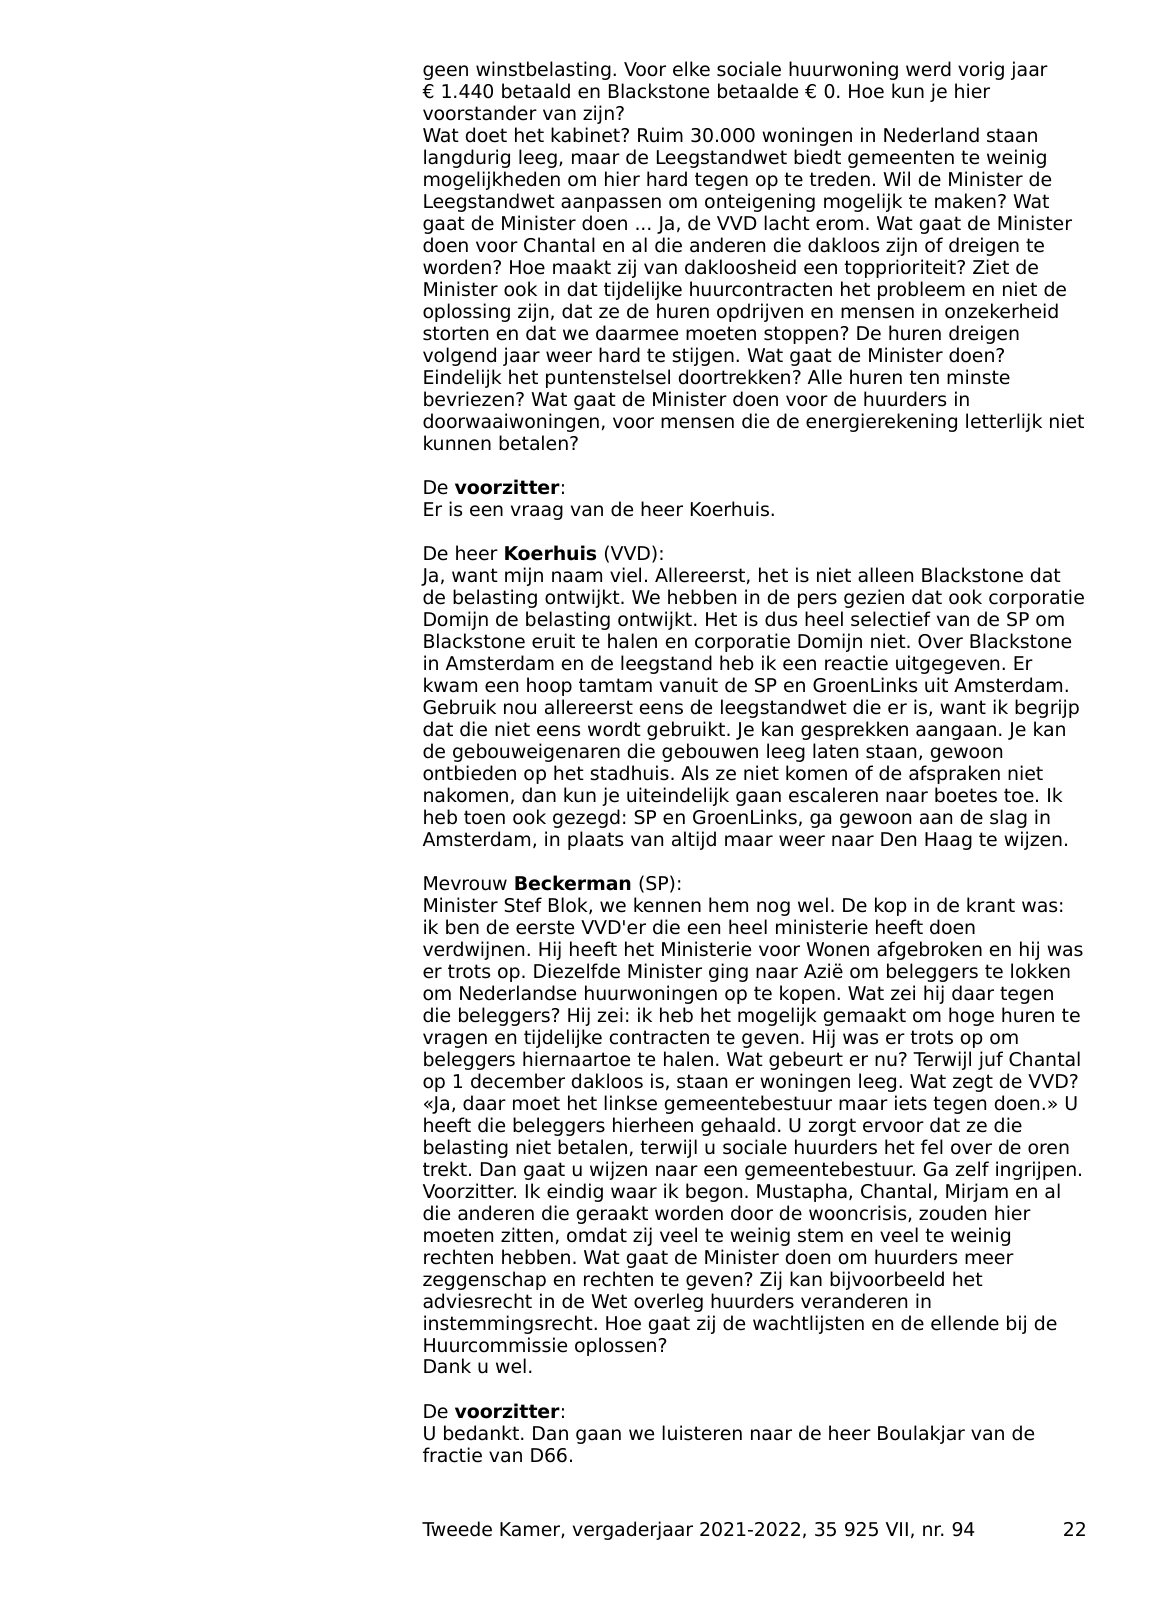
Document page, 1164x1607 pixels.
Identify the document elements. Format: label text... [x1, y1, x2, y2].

text Mevrouw Beckerman (SP): [422, 873, 1087, 895]
text U bedankt. Dan gaan we luisteren naar de heer Boulakjar van de fractie van D66. [422, 1423, 1087, 1467]
text Minister Stef Blok, we kennen hem nog wel. De kop in de krant was: ik ben de eerste VVD'er die een heel ministerie heeft doen verdwijnen. Hij heeft het Ministerie voor Wonen afgebroken en hij was er trots op. Diezelfde Minister ging naar Azië om beleggers te lokken om Nederlandse huurwoningen op te kopen. Wat zei hij daar tegen die beleggers? Hij zei: ik heb het mogelijk gemaakt om hoge huren te vragen en tijdelijke contracten te geven. Hij was er trots op om beleggers hiernaartoe te halen. Wat gebeurt er nu? Terwijl juf Chantal op 1 december dakloos is, staan er woningen leeg. Wat zegt de VVD? «Ja, daar moet het linkse gemeentebestuur maar iets tegen doen.» U heeft die beleggers hierheen gehaald. U zorgt ervoor dat ze die belasting niet betalen, terwijl u sociale huurders het fel over de oren trekt. Dan gaat u wijzen naar een gemeentebestuur. Ga zelf ingrijpen. [422, 895, 1087, 1181]
text Ja, want mijn naam viel. Allereerst, het is niet alleen Blackstone dat de belasting ontwijkt. We hebben in de pers gezien dat ook corporatie Domijn de belasting ontwijkt. Het is dus heel selectief van de SP om Blackstone eruit te halen en corporatie Domijn niet. Over Blackstone in Amsterdam en de leegstand heb ik een reactie uitgegeven. Er kwam een hoop tamtam vanuit de SP en GroenLinks uit Amsterdam. Gebruik nou allereerst eens de leegstandwet die er is, want ik begrijp dat die niet eens wordt gebruikt. Je kan gesprekken aangaan. Je kan de gebouweigenaren die gebouwen leeg laten staan, gewoon ontbieden op het stadhuis. Als ze niet komen of de afspraken niet nakomen, dan kun je uiteindelijk gaan escaleren naar boetes toe. Ik heb toen ook gezegd: SP en GroenLinks, ga gewoon aan de slag in Amsterdam, in plaats van altijd maar weer naar Den Haag te wijzen. [422, 565, 1087, 851]
text De voorzitter: [422, 1401, 1087, 1423]
text De heer Koerhuis (VVD): [422, 543, 1087, 565]
text Wat doet het kabinet? Ruim 30.000 woningen in Nederland staan langdurig leeg, maar de Leegstandwet biedt gemeenten te weinig mogelijkheden om hier hard tegen op te treden. Wil de Minister de Leegstandwet aanpassen om onteigening mogelijk te maken? Wat gaat de Minister doen ... Ja, de VVD lacht erom. Wat gaat de Minister doen voor Chantal en al die anderen die dakloos zijn of dreigen te worden? Hoe maakt zij van dakloosheid een topprioriteit? Ziet de Minister ook in dat tijdelijke huurcontracten het probleem en niet de oplossing zijn, dat ze de huren opdrijven en mensen in onzekerheid storten en dat we daarmee moeten stoppen? De huren dreigen volgend jaar weer hard te stijgen. Wat gaat de Minister doen? Eindelijk het puntenstelsel doortrekken? Alle huren ten minste bevriezen? Wat gaat de Minister doen voor de huurders in doorwaaiwoningen, voor mensen die de energierekening letterlijk niet kunnen betalen? [422, 125, 1087, 455]
text geen winstbelasting. Voor elke sociale huurwoning werd vorig jaar € 1.440 betaald en Blackstone betaalde € 0. Hoe kun je hier voorstander van zijn? [422, 59, 1087, 125]
text Dank u wel. [422, 1356, 1087, 1378]
text Voorzitter. Ik eindig waar ik begon. Mustapha, Chantal, Mirjam en al die anderen die geraakt worden door de wooncrisis, zouden hier moeten zitten, omdat zij veel te weinig stem en veel te weinig rechten hebben. Wat gaat de Minister doen om huurders meer zeggenschap en rechten te geven? Zij kan bijvoorbeeld het adviesrecht in de Wet overleg huurders veranderen in instemmingsrecht. Hoe gaat zij de wachtlijsten en de ellende bij de Huurcommissie oplossen? [422, 1181, 1087, 1356]
text Er is een vraag van de heer Koerhuis. [422, 499, 1087, 521]
text De voorzitter: [422, 477, 1087, 499]
